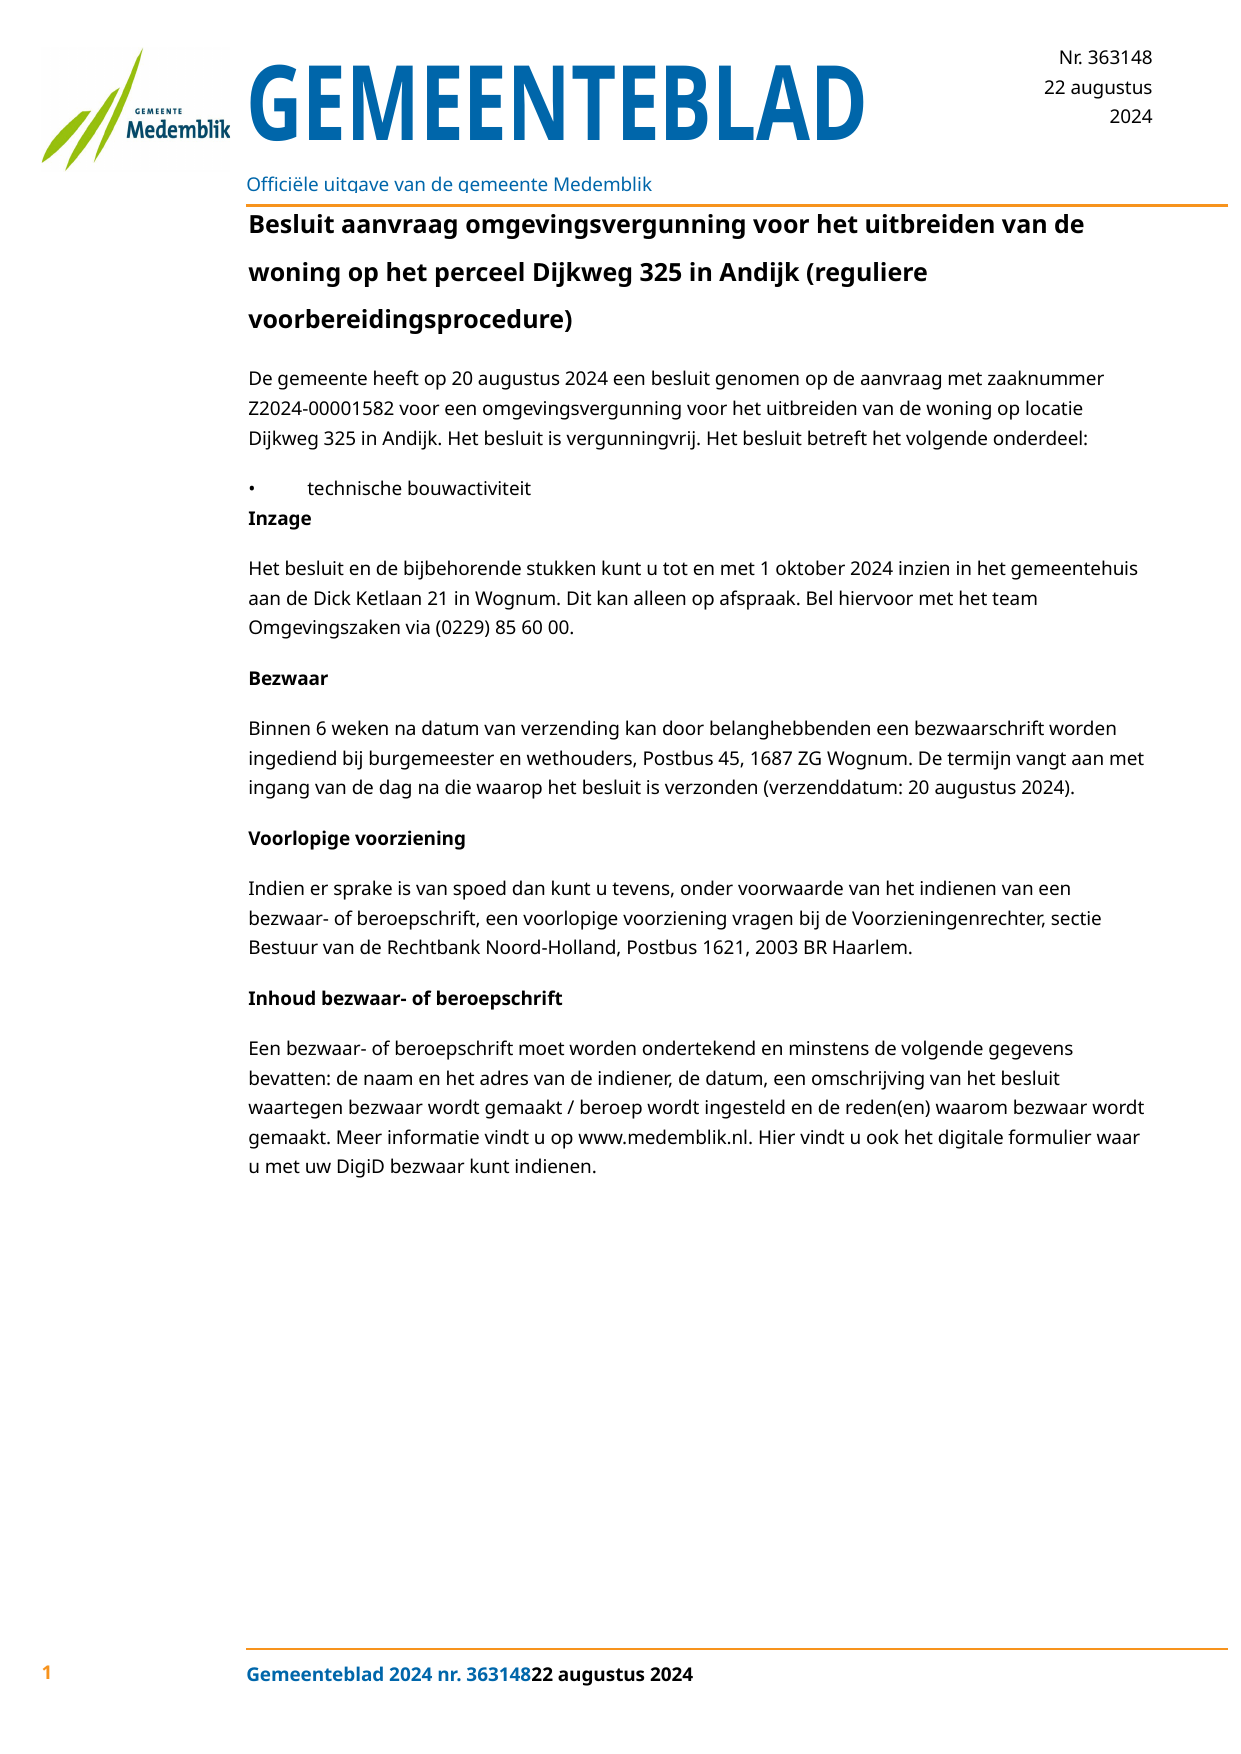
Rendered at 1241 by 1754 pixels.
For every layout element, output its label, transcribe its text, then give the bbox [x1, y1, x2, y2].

text Inzage [248, 505, 1152, 530]
text Indien er sprake is van spoed dan kunt u tevens, onder voorwaarde van het indienen van een bezwaar- of beroepschrift, een voorlopige voorziening vragen bij de Voorzieningenrechter, sectie Bestuur van de Rechtbank Noord-Holland, Postbus 1621, 2003 BR Haarlem. [248, 875, 1152, 960]
text Voorlopige voorziening [248, 825, 1152, 850]
text Het besluit en de bijbehorende stukken kunt u tot en met 1 oktober 2024 inzien in het gemeentehuis aan de Dick Ketlaan 21 in Wognum. Dit kan alleen op afspraak. Bel hiervoor met het team Omgevingszaken via (0229) 85 60 00. [248, 555, 1152, 640]
text Inhoud bezwaar- of beroepschrift [248, 985, 1152, 1010]
text Besluit aanvraag omgevingsvergunning voor het uitbreiden van de woning op het perceel Dijkweg 325 in Andijk (reguliere voorbereidingsprocedure) [248, 207, 1152, 336]
text Bezwaar [248, 665, 1152, 690]
text Binnen 6 weken na datum van verzending kan door belanghebbenden een bezwaarschrift worden ingediend bij burgemeester en wethouders, Postbus 45, 1687 ZG Wognum. De termijn vangt aan met ingang van de dag na die waarop het besluit is verzonden (verzenddatum: 20 augustus 2024). [248, 715, 1152, 800]
text De gemeente heeft op 20 augustus 2024 een besluit genomen op de aanvraag met zaaknummer Z2024-00001582 voor een omgevingsvergunning voor het uitbreiden van de woning op locatie Dijkweg 325 in Andijk. Het besluit is vergunningvrij. Het besluit betreft het volgende onderdeel: [248, 366, 1152, 450]
list technische bouwactiviteit [248, 475, 1152, 501]
picture [41, 47, 231, 172]
text Een bezwaar- of beroepschrift moet worden ondertekend en minstens de volgende gegevens bevatten: de naam en het adres van de indiener, de datum, een omschrijving van het besluit waartegen bezwaar wordt gemaakt / beroep wordt ingesteld en de reden(en) waarom bezwaar wordt gemaakt. Meer informatie vindt u op www.medemblik.nl. Hier vindt u ook het digitale formulier waar u met uw DigiD bezwaar kunt indienen. [248, 1035, 1152, 1179]
